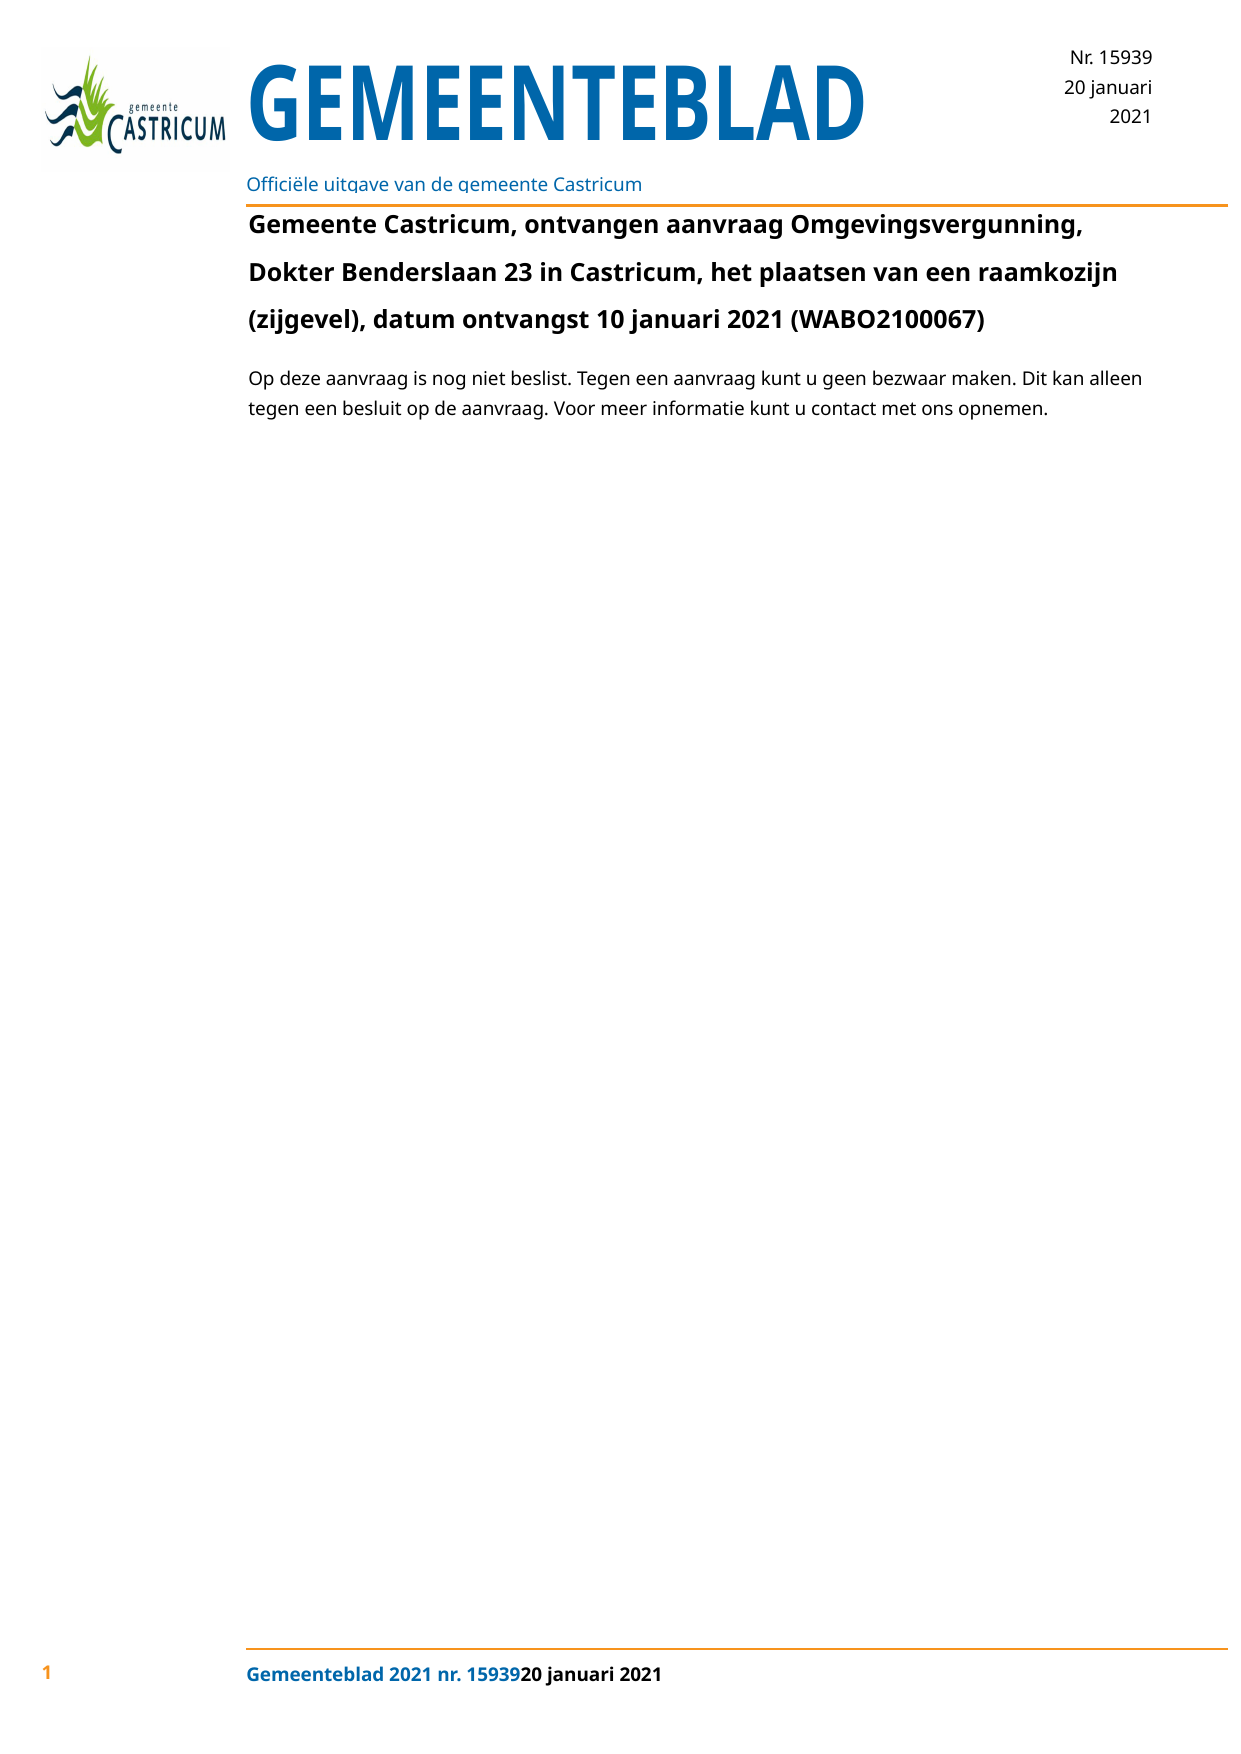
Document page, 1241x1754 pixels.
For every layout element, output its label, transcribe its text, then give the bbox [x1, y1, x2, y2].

text Gemeente Castricum, ontvangen aanvraag Omgevingsvergunning, Dokter Benderslaan 23 in Castricum, het plaatsen van een raamkozijn (zijgevel), datum ontvangst 10 januari 2021 (WABO2100067) [248, 207, 1152, 336]
text Op deze aanvraag is nog niet beslist. Tegen een aanvraag kunt u geen bezwaar maken. Dit kan alleen tegen een besluit op de aanvraag. Voor meer informatie kunt u contact met ons opnemen. [248, 366, 1152, 421]
picture [41, 47, 231, 172]
